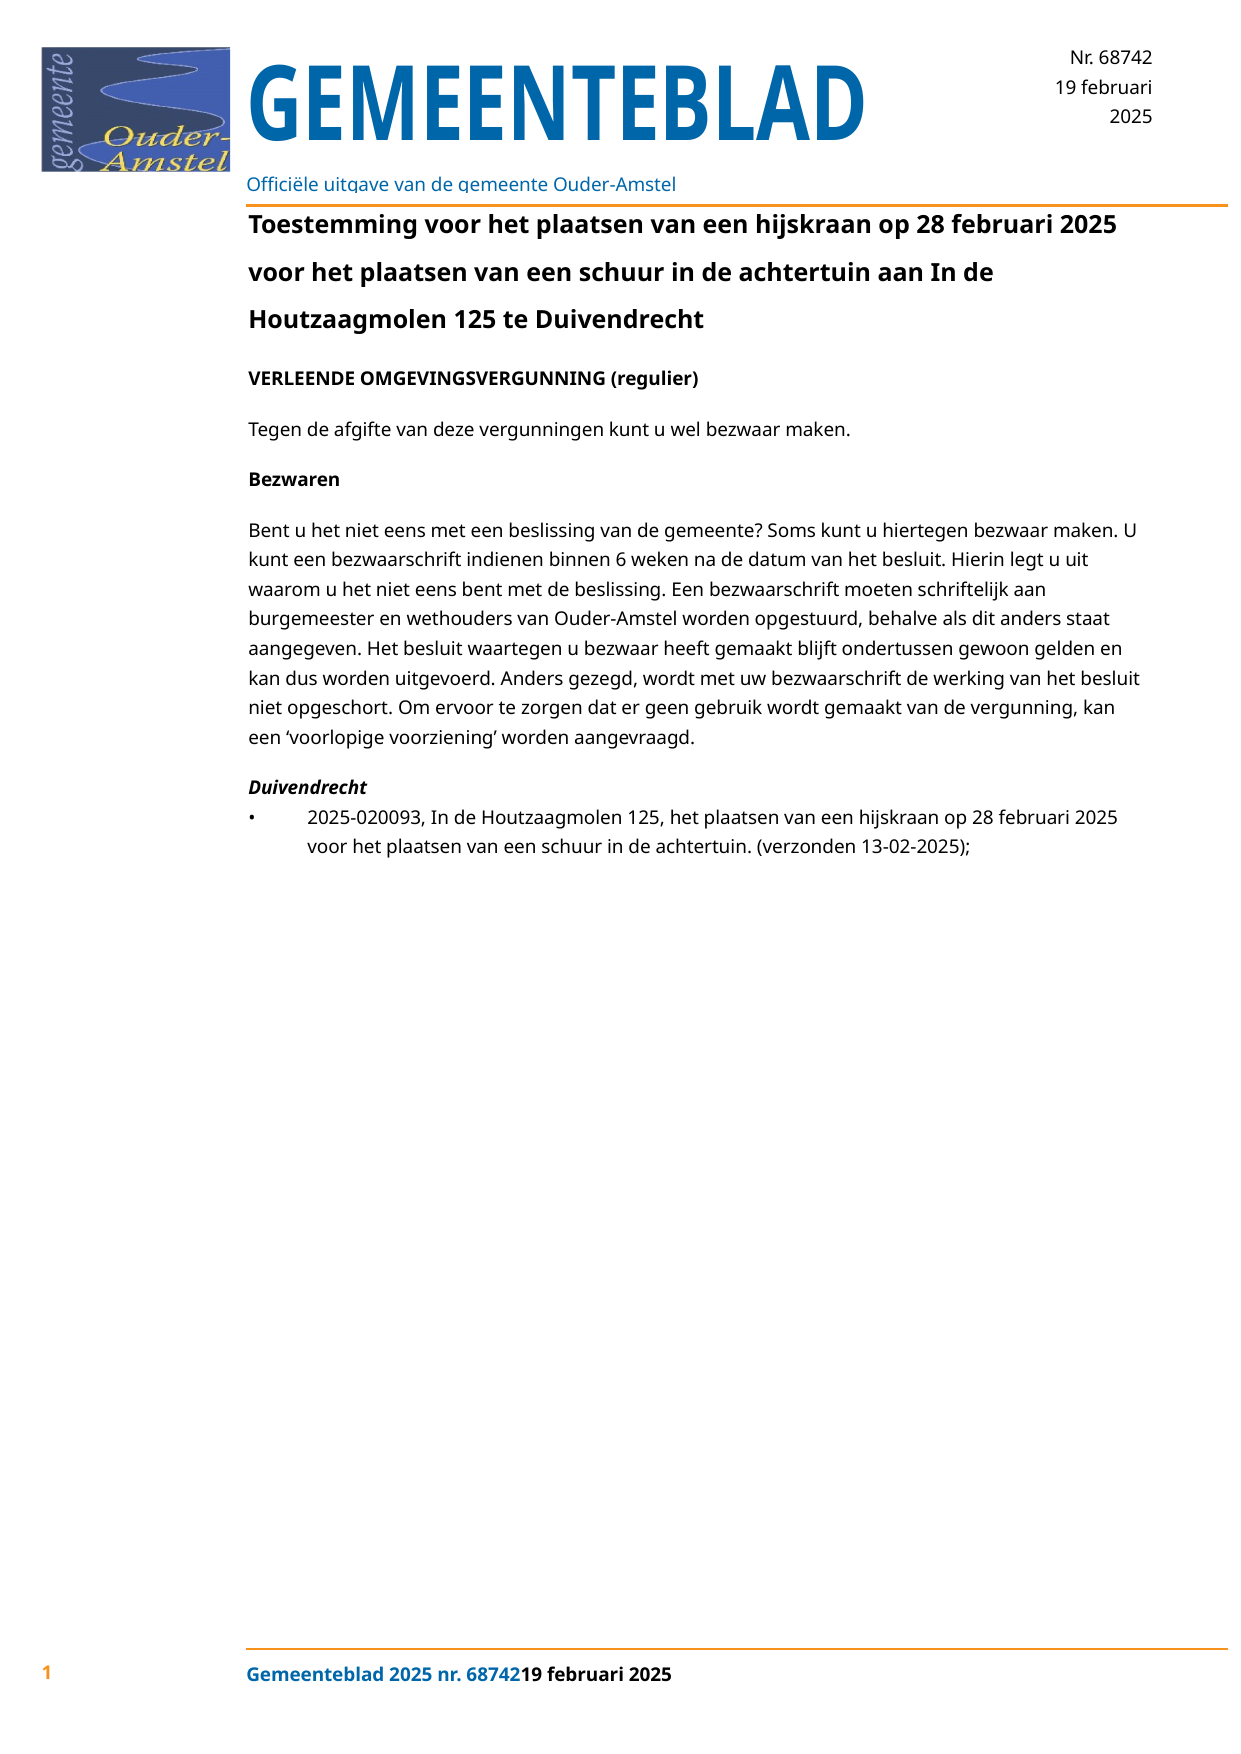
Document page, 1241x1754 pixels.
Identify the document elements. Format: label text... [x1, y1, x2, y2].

text Tegen de afgifte van deze vergunningen kunt u wel bezwaar maken. [248, 416, 1152, 442]
text Bent u het niet eens met een beslissing van de gemeente? Soms kunt u hiertegen bezwaar maken. U kunt een bezwaarschrift indienen binnen 6 weken na de datum van het besluit. Hierin legt u uit waarom u het niet eens bent met de beslissing. Een bezwaarschrift moeten schriftelijk aan burgemeester en wethouders van Ouder-Amstel worden opgestuurd, behalve als dit anders staat aangegeven. Het besluit waartegen u bezwaar heeft gemaakt blijft ondertussen gewoon gelden en kan dus worden uitgevoerd. Anders gezegd, wordt met uw bezwaarschrift de werking van het besluit niet opgeschort. Om ervoor te zorgen dat er geen gebruik wordt gemaakt van de vergunning, kan een ‘voorlopige voorziening’ worden aangevraagd. [248, 517, 1152, 749]
text Bezwaren [248, 466, 1152, 492]
text Toestemming voor het plaatsen van een hijskraan op 28 februari 2025 voor het plaatsen van een schuur in de achtertuin aan In de Houtzaagmolen 125 te Duivendrecht [248, 207, 1152, 336]
text Duivendrecht [248, 774, 1152, 800]
list 2025-020093, In de Houtzaagmolen 125, het plaatsen van een hijskraan op 28 februari 2025 voor het plaatsen van een schuur in de achtertuin. (verzonden 13-02-2025); [248, 804, 1152, 859]
picture [41, 47, 231, 172]
text VERLEENDE OMGEVINGSVERGUNNING (regulier) [248, 366, 1152, 391]
